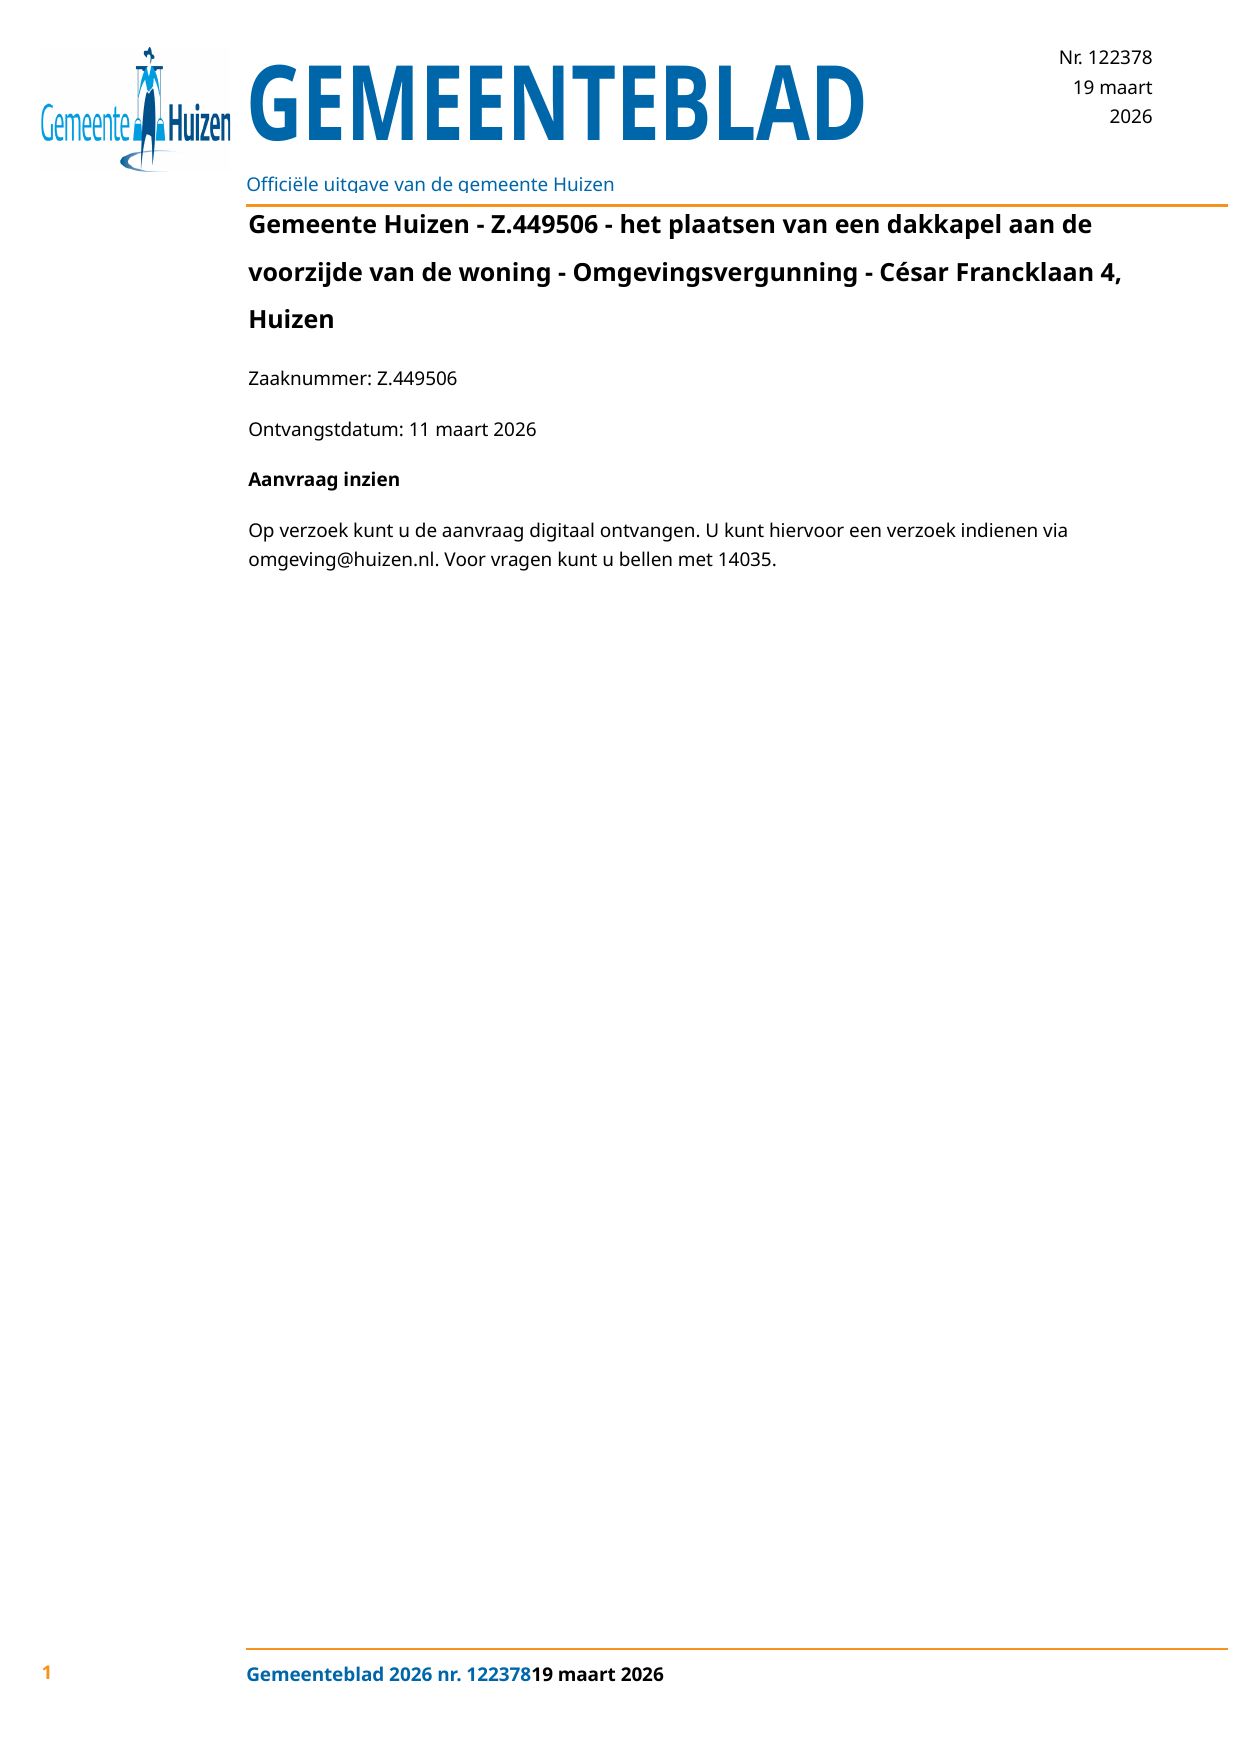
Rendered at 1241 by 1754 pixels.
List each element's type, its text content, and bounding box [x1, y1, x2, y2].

text Ontvangstdatum: 11 maart 2026 [248, 416, 1152, 442]
text Op verzoek kunt u de aanvraag digitaal ontvangen. U kunt hiervoor een verzoek indienen via omgeving@huizen.nl. Voor vragen kunt u bellen met 14035. [248, 517, 1152, 572]
text Aanvraag inzien [248, 466, 1152, 492]
text Zaaknummer: Z.449506 [248, 366, 1152, 391]
picture [41, 47, 231, 172]
text Gemeente Huizen - Z.449506 - het plaatsen van een dakkapel aan de voorzijde van de woning - Omgevingsvergunning - César Francklaan 4, Huizen [248, 207, 1152, 336]
